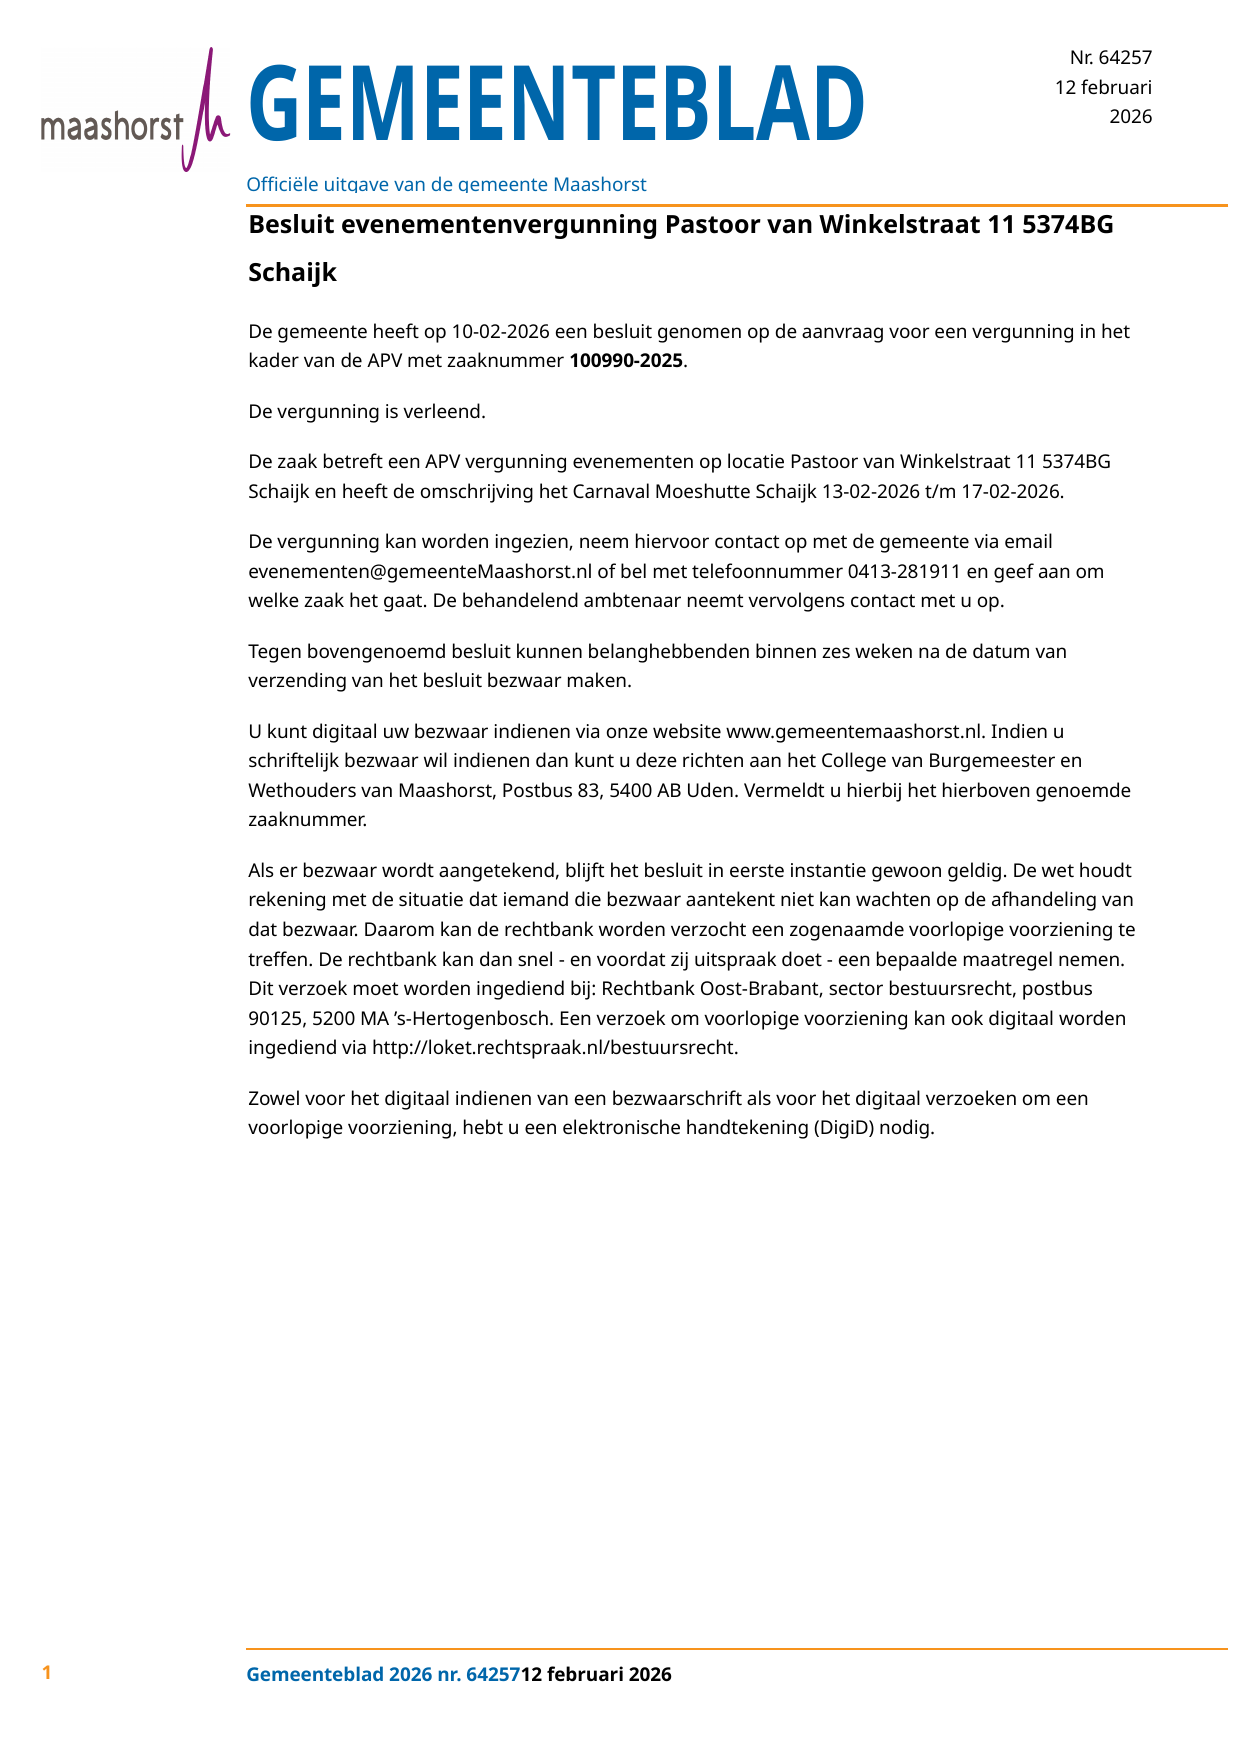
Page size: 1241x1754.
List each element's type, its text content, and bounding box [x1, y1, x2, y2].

text De gemeente heeft op 10-02-2026 een besluit genomen op de aanvraag voor een vergunning in het kader van de APV met zaaknummer 100990-2025. [248, 318, 1152, 373]
text Tegen bovengenoemd besluit kunnen belanghebbenden binnen zes weken na de datum van verzending van het besluit bezwaar maken. [248, 638, 1152, 693]
text Zowel voor het digitaal indienen van een bezwaarschrift als voor het digitaal verzoeken om een voorlopige voorziening, hebt u een elektronische handtekening (DigiD) nodig. [248, 1085, 1152, 1140]
text U kunt digitaal uw bezwaar indienen via onze website www.gemeentemaashorst.nl. Indien u schriftelijk bezwaar wil indienen dan kunt u deze richten aan het College van Burgemeester en Wethouders van Maashorst, Postbus 83, 5400 AB Uden. Vermeldt u hierbij het hierboven genoemde zaaknummer. [248, 718, 1152, 832]
text Als er bezwaar wordt aangetekend, blijft het besluit in eerste instantie gewoon geldig. De wet houdt rekening met de situatie dat iemand die bezwaar aantekent niet kan wachten op de afhandeling van dat bezwaar. Daarom kan de rechtbank worden verzocht een zogenaamde voorlopige voorziening te treffen. De rechtbank kan dan snel - en voordat zij uitspraak doet - een bepaalde maatregel nemen. Dit verzoek moet worden ingediend bij: Rechtbank Oost-Brabant, sector bestuursrecht, postbus 90125, 5200 MA ’s-Hertogenbosch. Een verzoek om voorlopige voorziening kan ook digitaal worden ingediend via http://loket.rechtspraak.nl/bestuursrecht. [248, 857, 1152, 1060]
text De zaak betreft een APV vergunning evenementen op locatie Pastoor van Winkelstraat 11 5374BG Schaijk en heeft de omschrijving het Carnaval Moeshutte Schaijk 13-02-2026 t/m 17-02-2026. [248, 448, 1152, 504]
text De vergunning is verleend. [248, 398, 1152, 424]
text Besluit evenementenvergunning Pastoor van Winkelstraat 11 5374BG Schaijk [248, 207, 1152, 288]
picture [41, 47, 231, 172]
text De vergunning kan worden ingezien, neem hiervoor contact op met de gemeente via email evenementen@gemeenteMaashorst.nl of bel met telefoonnummer 0413-281911 en geef aan om welke zaak het gaat. De behandelend ambtenaar neemt vervolgens contact met u op. [248, 528, 1152, 613]
